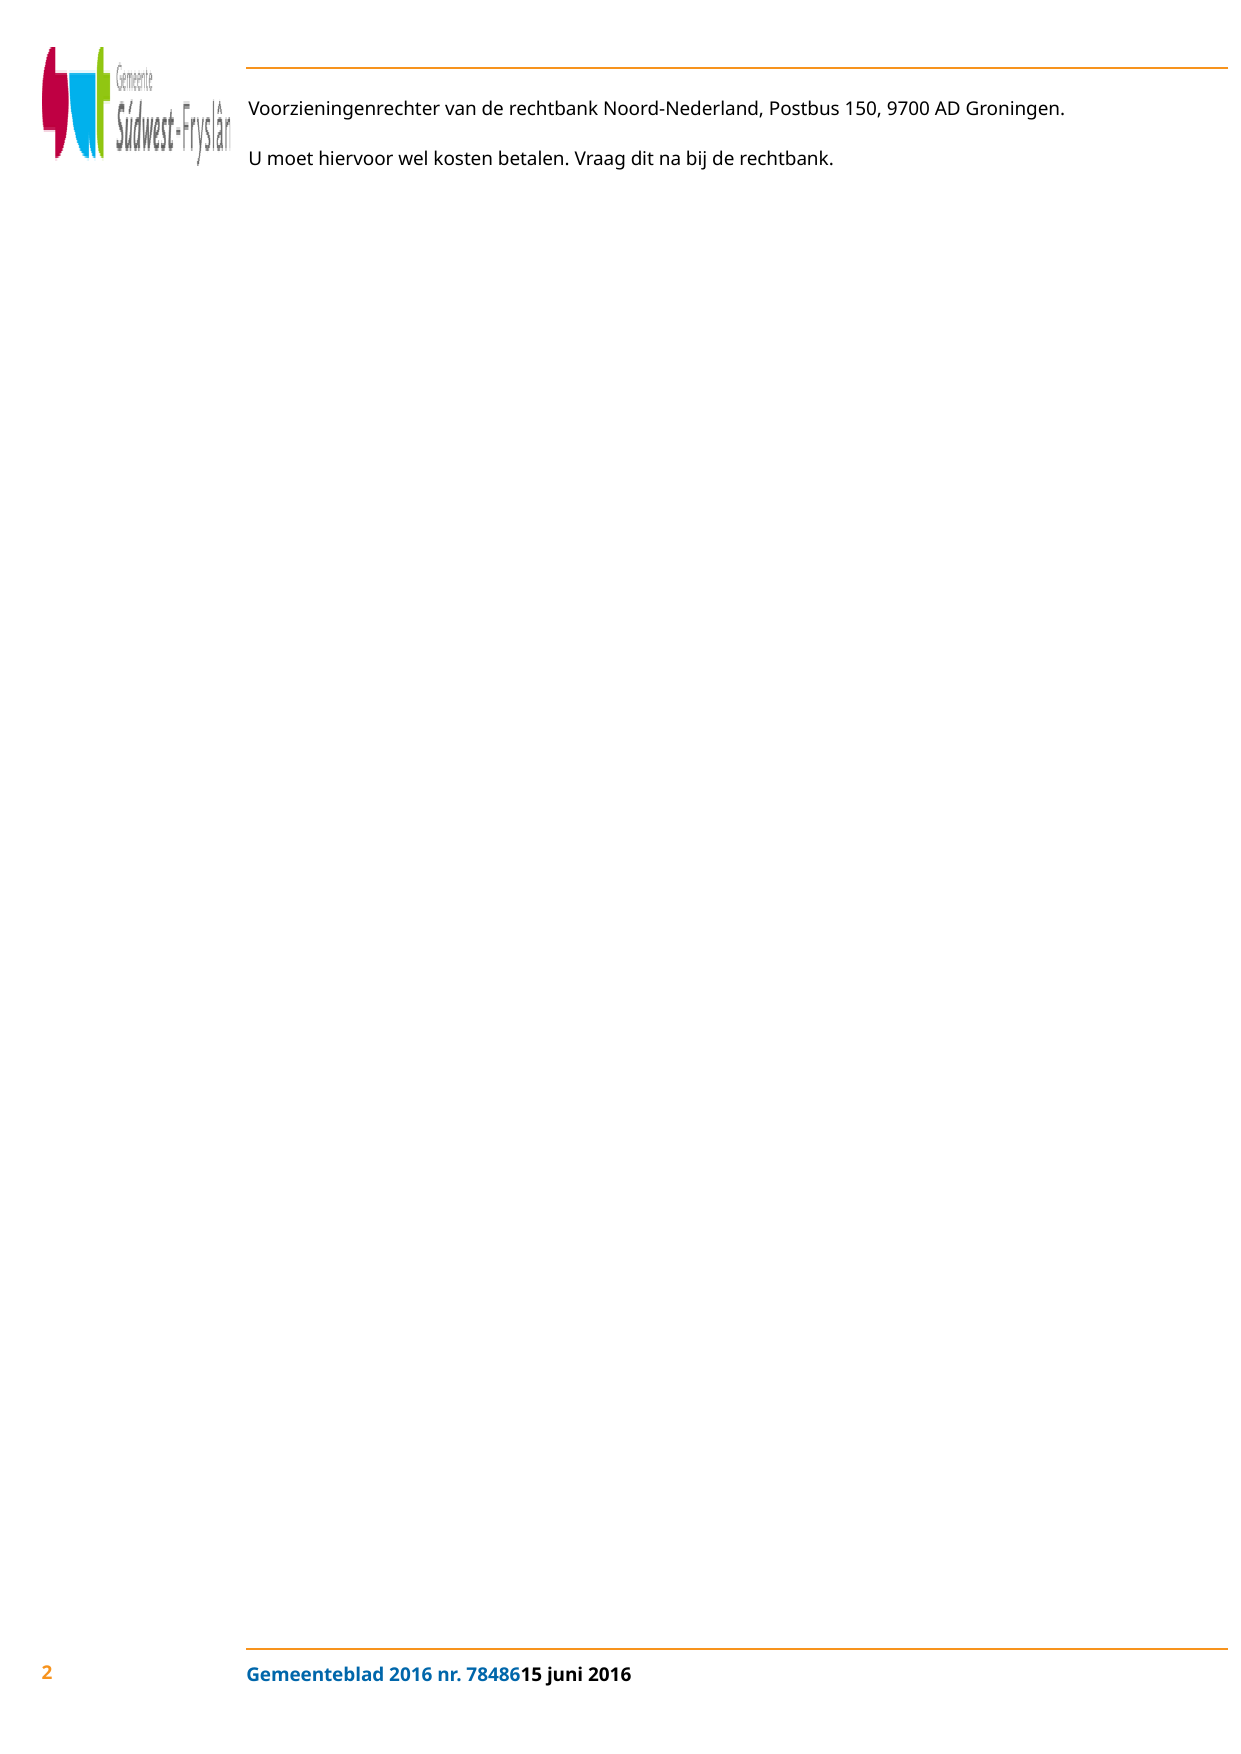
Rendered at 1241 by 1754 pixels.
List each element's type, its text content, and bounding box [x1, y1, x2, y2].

text U moet hiervoor wel kosten betalen. Vraag dit na bij de rechtbank. [248, 145, 1152, 171]
picture [41, 47, 231, 172]
text Voorzieningenrechter van de rechtbank Noord-Nederland, Postbus 150, 9700 AD Groningen. [248, 95, 1152, 121]
